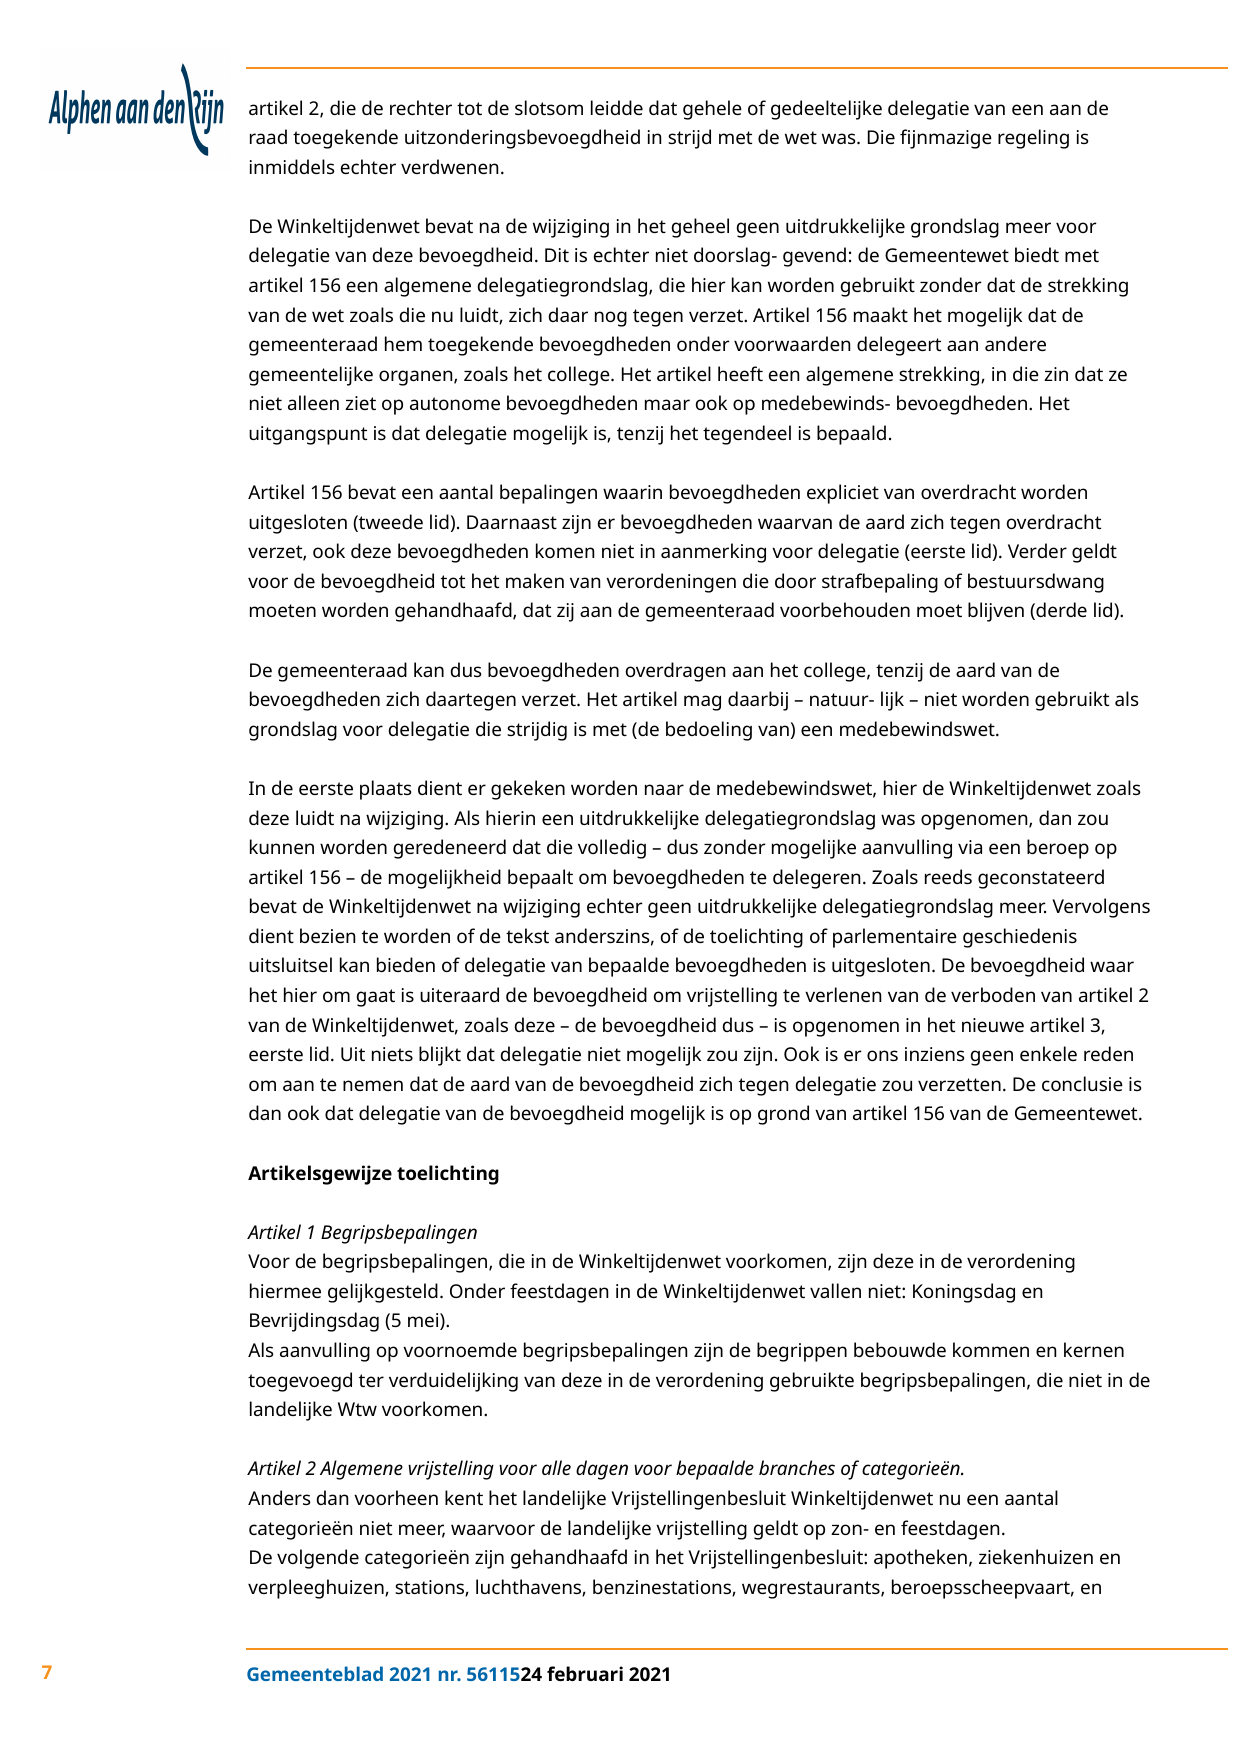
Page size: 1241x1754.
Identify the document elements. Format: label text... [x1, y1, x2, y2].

text Artikel 2 Algemene vrijstelling voor alle dagen voor bepaalde branches of categorieën. [248, 1456, 1152, 1481]
text De gemeenteraad kan dus bevoegdheden overdragen aan het college, tenzij de aard van de bevoegdheden zich daartegen verzet. Het artikel mag daarbij – natuur- lijk – niet worden gebruikt als grondslag voor delegatie die strijdig is met (de bedoeling van) een medebewindswet. [248, 657, 1152, 742]
text Anders dan voorheen kent het landelijke Vrijstellingenbesluit Winkeltijdenwet nu een aantal categorieën niet meer, waarvoor de landelijke vrijstelling geldt op zon- en feestdagen. [248, 1485, 1152, 1541]
text Voor de begripsbepalingen, die in de Winkeltijdenwet voorkomen, zijn deze in de verordening hiermee gelijkgesteld. Onder feestdagen in de Winkeltijdenwet vallen niet: Koningsdag en Bevrijdingsdag (5 mei). [248, 1248, 1152, 1333]
text Artikelsgewijze toelichting [248, 1160, 1152, 1186]
picture [41, 47, 231, 172]
text Artikel 1 Begripsbepalingen [248, 1219, 1152, 1245]
text Artikel 156 bevat een aantal bepalingen waarin bevoegdheden expliciet van overdracht worden uitgesloten (tweede lid). Daarnaast zijn er bevoegdheden waarvan de aard zich tegen overdracht verzet, ook deze bevoegdheden komen niet in aanmerking voor delegatie (eerste lid). Verder geldt voor de bevoegdheid tot het maken van verordeningen die door strafbepaling of bestuursdwang moeten worden gehandhaafd, dat zij aan de gemeenteraad voorbehouden moet blijven (derde lid). [248, 479, 1152, 623]
text In de eerste plaats dient er gekeken worden naar de medebewindswet, hier de Winkeltijdenwet zoals deze luidt na wijziging. Als hierin een uitdrukkelijke delegatiegrondslag was opgenomen, dan zou kunnen worden geredeneerd dat die volledig – dus zonder mogelijke aanvulling via een beroep op artikel 156 – de mogelijkheid bepaalt om bevoegdheden te delegeren. Zoals reeds geconstateerd bevat de Winkeltijdenwet na wijziging echter geen uitdrukkelijke delegatiegrondslag meer. Vervolgens dient bezien te worden of de tekst anderszins, of de toelichting of parlementaire geschiedenis uitsluitsel kan bieden of delegatie van bepaalde bevoegdheden is uitgesloten. De bevoegdheid waar het hier om gaat is uiteraard de bevoegdheid om vrijstelling te verlenen van de verboden van artikel 2 van de Winkeltijdenwet, zoals deze – de bevoegdheid dus – is opgenomen in het nieuwe artikel 3, eerste lid. Uit niets blijkt dat delegatie niet mogelijk zou zijn. Ook is er ons inziens geen enkele reden om aan te nemen dat de aard van de bevoegdheid zich tegen delegatie zou verzetten. De conclusie is dan ook dat delegatie van de bevoegdheid mogelijk is op grond van artikel 156 van de Gemeentewet. [248, 775, 1152, 1126]
text De Winkeltijdenwet bevat na de wijziging in het geheel geen uitdrukkelijke grondslag meer voor delegatie van deze bevoegdheid. Dit is echter niet doorslag- gevend: de Gemeentewet biedt met artikel 156 een algemene delegatiegrondslag, die hier kan worden gebruikt zonder dat de strekking van de wet zoals die nu luidt, zich daar nog tegen verzet. Artikel 156 maakt het mogelijk dat de gemeenteraad hem toegekende bevoegdheden onder voorwaarden delegeert aan andere gemeentelijke organen, zoals het college. Het artikel heeft een algemene strekking, in die zin dat ze niet alleen ziet op autonome bevoegdheden maar ook op medebewinds- bevoegdheden. Het uitgangspunt is dat delegatie mogelijk is, tenzij het tegendeel is bepaald. [248, 213, 1152, 446]
text Als aanvulling op voornoemde begripsbepalingen zijn de begrippen bebouwde kommen en kernen toegevoegd ter verduidelijking van deze in de verordening gebruikte begripsbepalingen, die niet in de landelijke Wtw voorkomen. [248, 1337, 1152, 1422]
text De volgende categorieën zijn gehandhaafd in het Vrijstellingenbesluit: apotheken, ziekenhuizen en verpleeghuizen, stations, luchthavens, benzinestations, wegrestaurants, beroepsscheepvaart, en [248, 1544, 1152, 1600]
text artikel 2, die de rechter tot de slotsom leidde dat gehele of gedeeltelijke delegatie van een aan de raad toegekende uitzonderingsbevoegdheid in strijd met de wet was. Die fijnmazige regeling is inmiddels echter verdwenen. [248, 95, 1152, 180]
